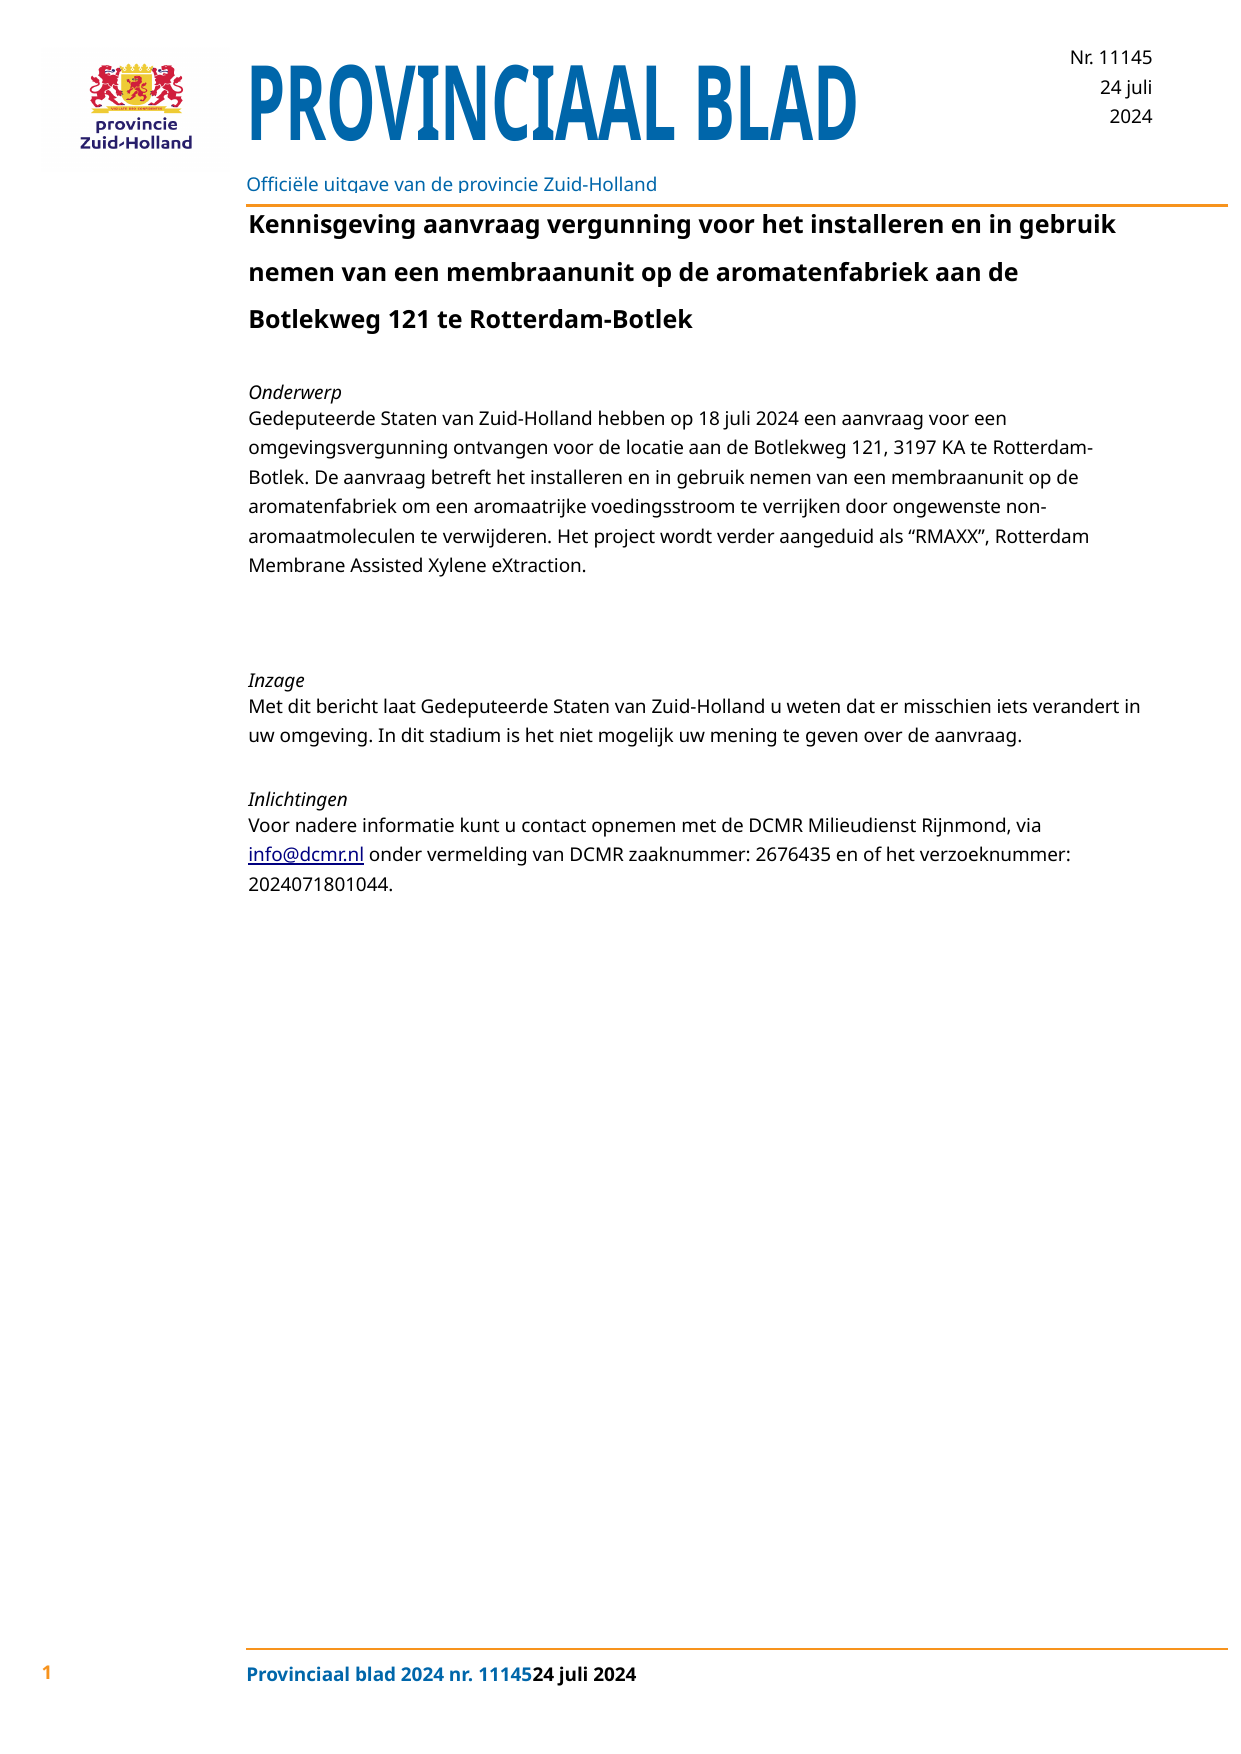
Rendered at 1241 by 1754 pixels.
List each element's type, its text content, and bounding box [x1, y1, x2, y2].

text Met dit bericht laat Gedeputeerde Staten van Zuid-Holland u weten dat er misschien iets verandert in uw omgeving. In dit stadium is het niet mogelijk uw mening te geven over de aanvraag. [248, 693, 1152, 748]
text Gedeputeerde Staten van Zuid-Holland hebben op 18 juli 2024 een aanvraag voor een omgevingsvergunning ontvangen voor de locatie aan de Botlekweg 121, 3197 KA te Rotterdam-Botlek. De aanvraag betreft het installeren en in gebruik nemen van een membraanunit op de aromatenfabriek om een aromaatrijke voedingsstroom te verrijken door ongewenste non-aromaatmoleculen te verwijderen. Het project wordt verder aangeduid als “RMAXX”, Rotterdam Membrane Assisted Xylene eXtraction. [248, 405, 1152, 578]
picture [41, 47, 231, 172]
text Onderwerp [248, 379, 1152, 405]
text Kennisgeving aanvraag vergunning voor het installeren en in gebruik nemen van een membraanunit op de aromatenfabriek aan de Botlekweg 121 te Rotterdam-Botlek [248, 207, 1152, 336]
text Inlichtingen [248, 786, 1152, 812]
text Voor nadere informatie kunt u contact opnemen met de DCMR Milieudienst Rijnmond, via info@dcmr.nl onder vermelding van DCMR zaaknummer: 2676435 en of het verzoeknummer: 2024071801044. [248, 812, 1152, 897]
text Inzage [248, 667, 1152, 693]
